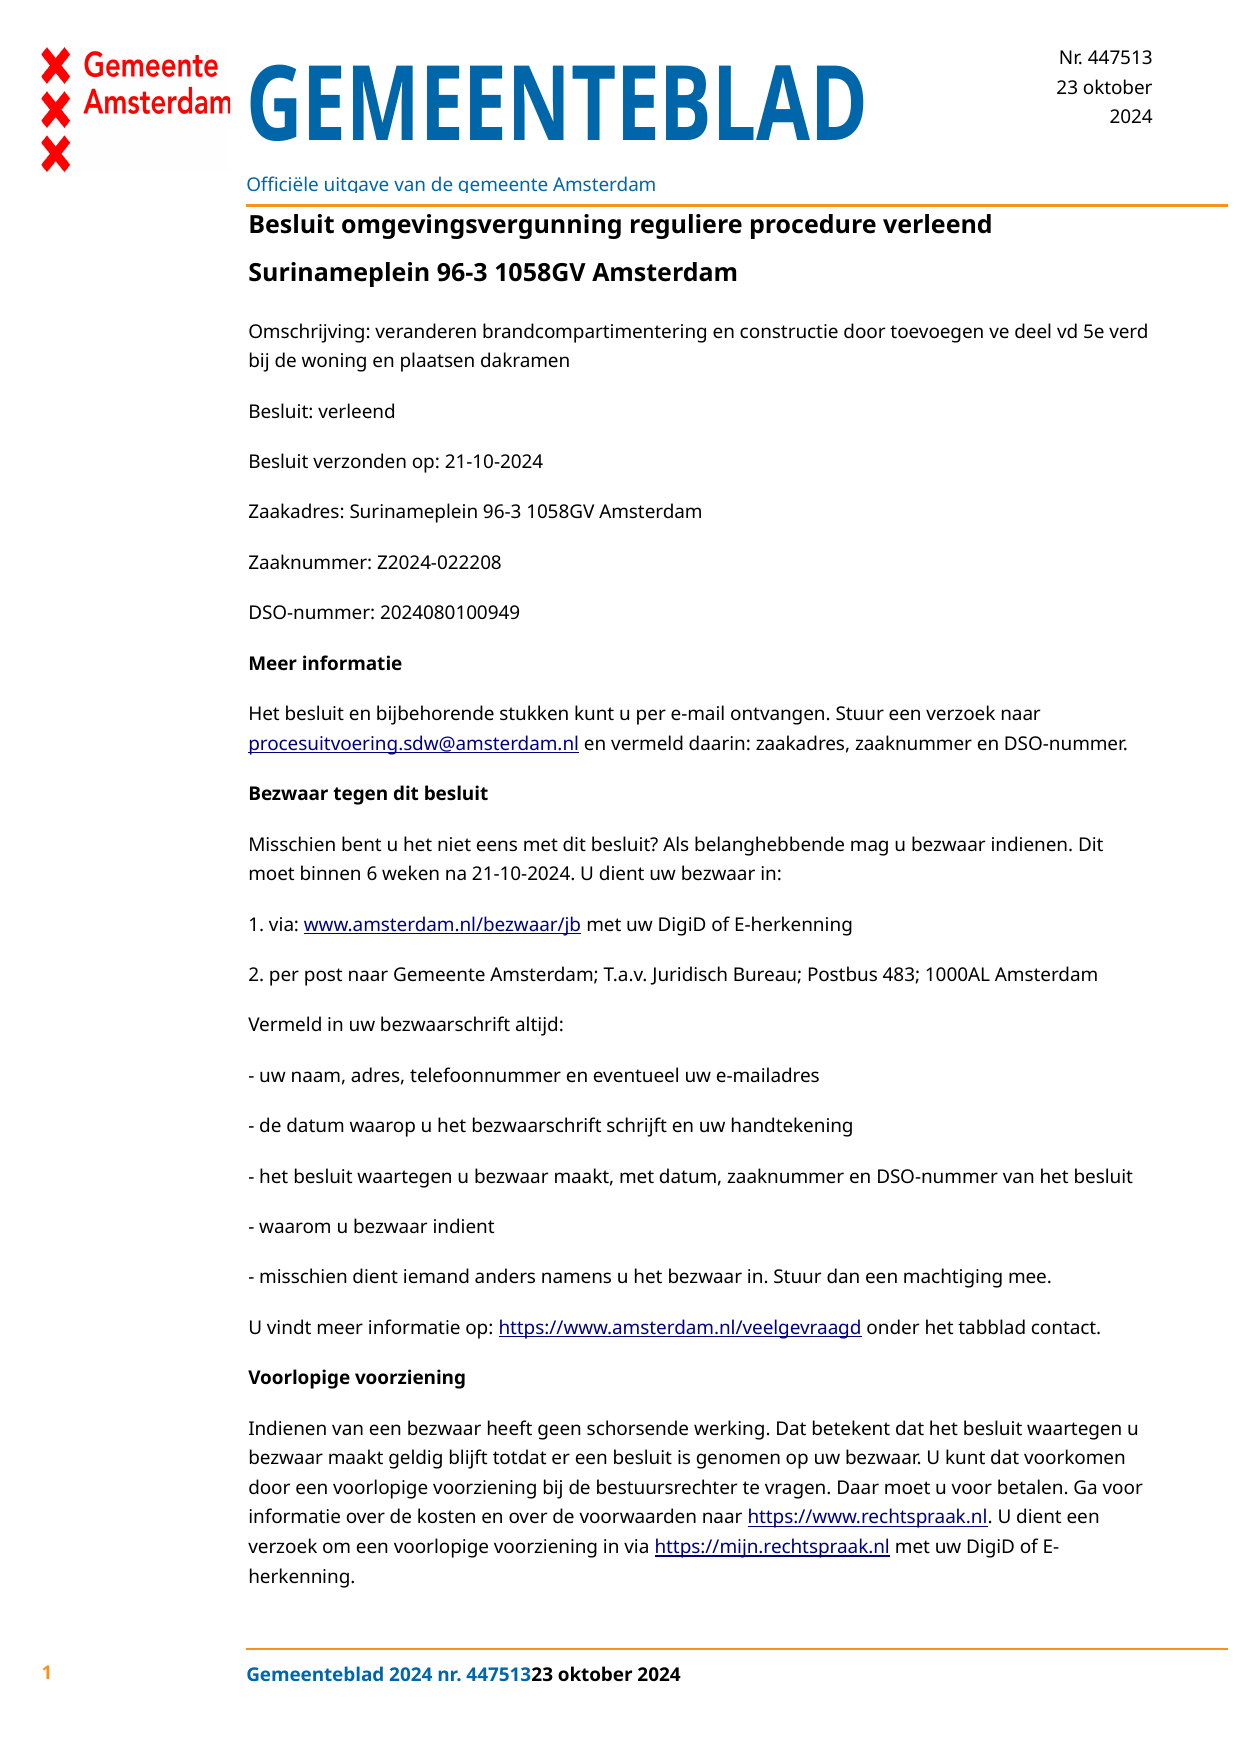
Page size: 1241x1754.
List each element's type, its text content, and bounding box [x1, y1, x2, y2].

text 1. via: www.amsterdam.nl/bezwaar/jb met uw DigiD of E-herkenning [248, 911, 1152, 937]
text Het besluit en bijbehorende stukken kunt u per e-mail ontvangen. Stuur een verzoek naar procesuitvoering.sdw@amsterdam.nl en vermeld daarin: zaakadres, zaaknummer en DSO-nummer. [248, 700, 1152, 756]
text - de datum waarop u het bezwaarschrift schrijft en uw handtekening [248, 1112, 1152, 1138]
text Besluit verzonden op: 21-10-2024 [248, 448, 1152, 474]
text 2. per post naar Gemeente Amsterdam; T.a.v. Juridisch Bureau; Postbus 483; 1000AL Amsterdam [248, 961, 1152, 987]
text - het besluit waartegen u bezwaar maakt, met datum, zaaknummer en DSO-nummer van het besluit [248, 1163, 1152, 1189]
text Indienen van een bezwaar heeft geen schorsende werking. Dat betekent dat het besluit waartegen u bezwaar maakt geldig blijft totdat er een besluit is genomen op uw bezwaar. U kunt dat voorkomen door een voorlopige voorziening bij de bestuursrechter te vragen. Daar moet u voor betalen. Ga voor informatie over de kosten en over de voorwaarden naar https://www.rechtspraak.nl. U dient een verzoek om een voorlopige voorziening in via https://mijn.rechtspraak.nl met uw DigiD of E-herkenning. [248, 1415, 1152, 1589]
text - misschien dient iemand anders namens u het bezwaar in. Stuur dan een machtiging mee. [248, 1264, 1152, 1289]
picture [41, 47, 231, 172]
text - waarom u bezwaar indient [248, 1213, 1152, 1239]
text Besluit omgevingsvergunning reguliere procedure verleend Surinameplein 96-3 1058GV Amsterdam [248, 207, 1152, 288]
text U vindt meer informatie op: https://www.amsterdam.nl/veelgevraagd onder het tabblad contact. [248, 1314, 1152, 1340]
text Vermeld in uw bezwaarschrift altijd: [248, 1012, 1152, 1037]
text Zaaknummer: Z2024-022208 [248, 549, 1152, 575]
text Omschrijving: veranderen brandcompartimentering en constructie door toevoegen ve deel vd 5e verd bij de woning en plaatsen dakramen [248, 318, 1152, 373]
text Besluit: verleend [248, 398, 1152, 424]
text Misschien bent u het niet eens met dit besluit? Als belanghebbende mag u bezwaar indienen. Dit moet binnen 6 weken na 21-10-2024. U dient uw bezwaar in: [248, 831, 1152, 886]
text DSO-nummer: 2024080100949 [248, 599, 1152, 625]
text Voorlopige voorziening [248, 1364, 1152, 1390]
text Meer informatie [248, 650, 1152, 676]
text Bezwaar tegen dit besluit [248, 780, 1152, 806]
text - uw naam, adres, telefoonnummer en eventueel uw e-mailadres [248, 1062, 1152, 1088]
text Zaakadres: Surinameplein 96-3 1058GV Amsterdam [248, 499, 1152, 524]
